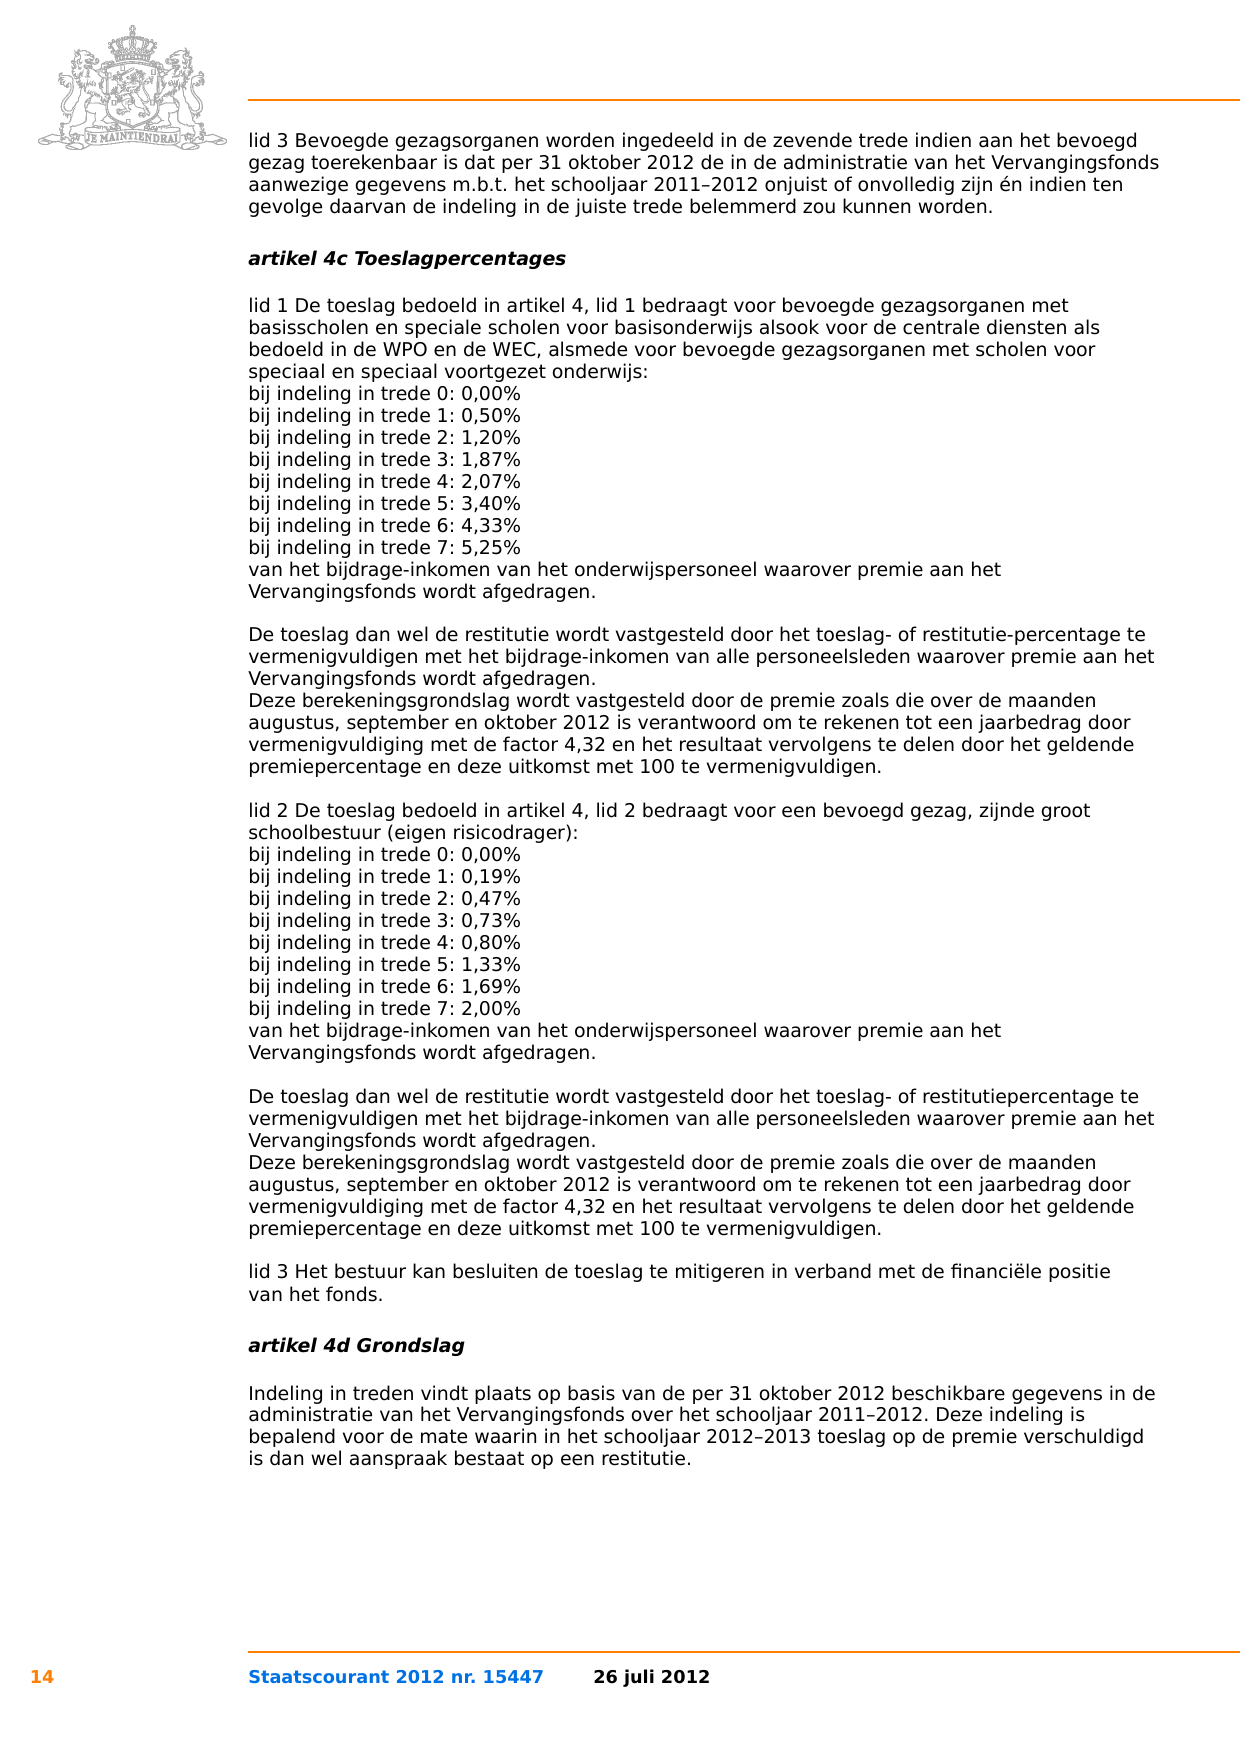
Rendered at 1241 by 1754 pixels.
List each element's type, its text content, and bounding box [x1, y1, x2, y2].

text bij indeling in trede 1: 0,50% [248, 405, 1163, 427]
text lid 3 Bevoegde gezagsorganen worden ingedeeld in de zevende trede indien aan het bevoegd gezag toerekenbaar is dat per 31 oktober 2012 de in de administratie van het Vervangingsfonds aanwezige gegevens m.b.t. het schooljaar 2011–2012 onjuist of onvolledig zijn én indien ten gevolge daarvan de indeling in de juiste trede belemmerd zou kunnen worden. [248, 130, 1163, 218]
subtitle artikel 4d Grondslag [248, 1335, 1163, 1357]
text bij indeling in trede 4: 2,07% [248, 471, 1163, 493]
text bij indeling in trede 5: 3,40% [248, 493, 1163, 514]
text De toeslag dan wel de restitutie wordt vastgesteld door het toeslag- of restitutiepercentage te vermenigvuldigen met het bijdrage-inkomen van alle personeelsleden waarover premie aan het Vervangingsfonds wordt afgedragen. [248, 1086, 1163, 1152]
text Deze berekeningsgrondslag wordt vastgesteld door de premie zoals die over de maanden augustus, september en oktober 2012 is verantwoord om te rekenen tot een jaarbedrag door vermenigvuldiging met de factor 4,32 en het resultaat vervolgens te delen door het geldende premiepercentage en deze uitkomst met 100 te vermenigvuldigen. [248, 690, 1163, 778]
text bij indeling in trede 3: 1,87% [248, 449, 1163, 471]
text bij indeling in trede 1: 0,19% [248, 866, 1163, 888]
text bij indeling in trede 5: 1,33% [248, 954, 1163, 976]
text bij indeling in trede 3: 0,73% [248, 910, 1163, 932]
text bij indeling in trede 4: 0,80% [248, 932, 1163, 954]
text bij indeling in trede 0: 0,00% [248, 844, 1163, 866]
text van het fonds. [248, 1283, 1163, 1305]
text bij indeling in trede 7: 2,00% [248, 998, 1163, 1020]
subtitle artikel 4c Toeslagpercentages [248, 248, 1163, 270]
text bij indeling in trede 6: 1,69% [248, 976, 1163, 998]
text De toeslag dan wel de restitutie wordt vastgesteld door het toeslag- of restitutie-percentage te vermenigvuldigen met het bijdrage-inkomen van alle personeelsleden waarover premie aan het Vervangingsfonds wordt afgedragen. [248, 624, 1163, 690]
text bedoeld in de WPO en de WEC, alsmede voor bevoegde gezagsorganen met scholen voor speciaal en speciaal voortgezet onderwijs: [248, 339, 1163, 383]
text van het bijdrage-inkomen van het onderwijspersoneel waarover premie aan het Vervangingsfonds wordt afgedragen. [248, 558, 1163, 602]
text bij indeling in trede 2: 0,47% [248, 888, 1163, 910]
text lid 1 De toeslag bedoeld in artikel 4, lid 1 bedraagt voor bevoegde gezagsorganen met basisscholen en speciale scholen voor basisonderwijs alsook voor de centrale diensten als [248, 295, 1163, 339]
picture [38, 25, 227, 150]
text lid 3 Het bestuur kan besluiten de toeslag te mitigeren in verband met de financiële positie [248, 1261, 1163, 1283]
text Indeling in treden vindt plaats op basis van de per 31 oktober 2012 beschikbare gegevens in de administratie van het Vervangingsfonds over het schooljaar 2011–2012. Deze indeling is bepalend voor de mate waarin in het schooljaar 2012–2013 toeslag op de premie verschuldigd is dan wel aanspraak bestaat op een restitutie. [248, 1382, 1163, 1470]
text bij indeling in trede 7: 5,25% [248, 537, 1163, 558]
text bij indeling in trede 2: 1,20% [248, 427, 1163, 449]
text Deze berekeningsgrondslag wordt vastgesteld door de premie zoals die over de maanden augustus, september en oktober 2012 is verantwoord om te rekenen tot een jaarbedrag door vermenigvuldiging met de factor 4,32 en het resultaat vervolgens te delen door het geldende premiepercentage en deze uitkomst met 100 te vermenigvuldigen. [248, 1152, 1163, 1239]
text van het bijdrage-inkomen van het onderwijspersoneel waarover premie aan het Vervangingsfonds wordt afgedragen. [248, 1020, 1163, 1064]
text bij indeling in trede 6: 4,33% [248, 514, 1163, 537]
text lid 2 De toeslag bedoeld in artikel 4, lid 2 bedraagt voor een bevoegd gezag, zijnde groot schoolbestuur (eigen risicodrager): [248, 800, 1163, 844]
text bij indeling in trede 0: 0,00% [248, 383, 1163, 405]
